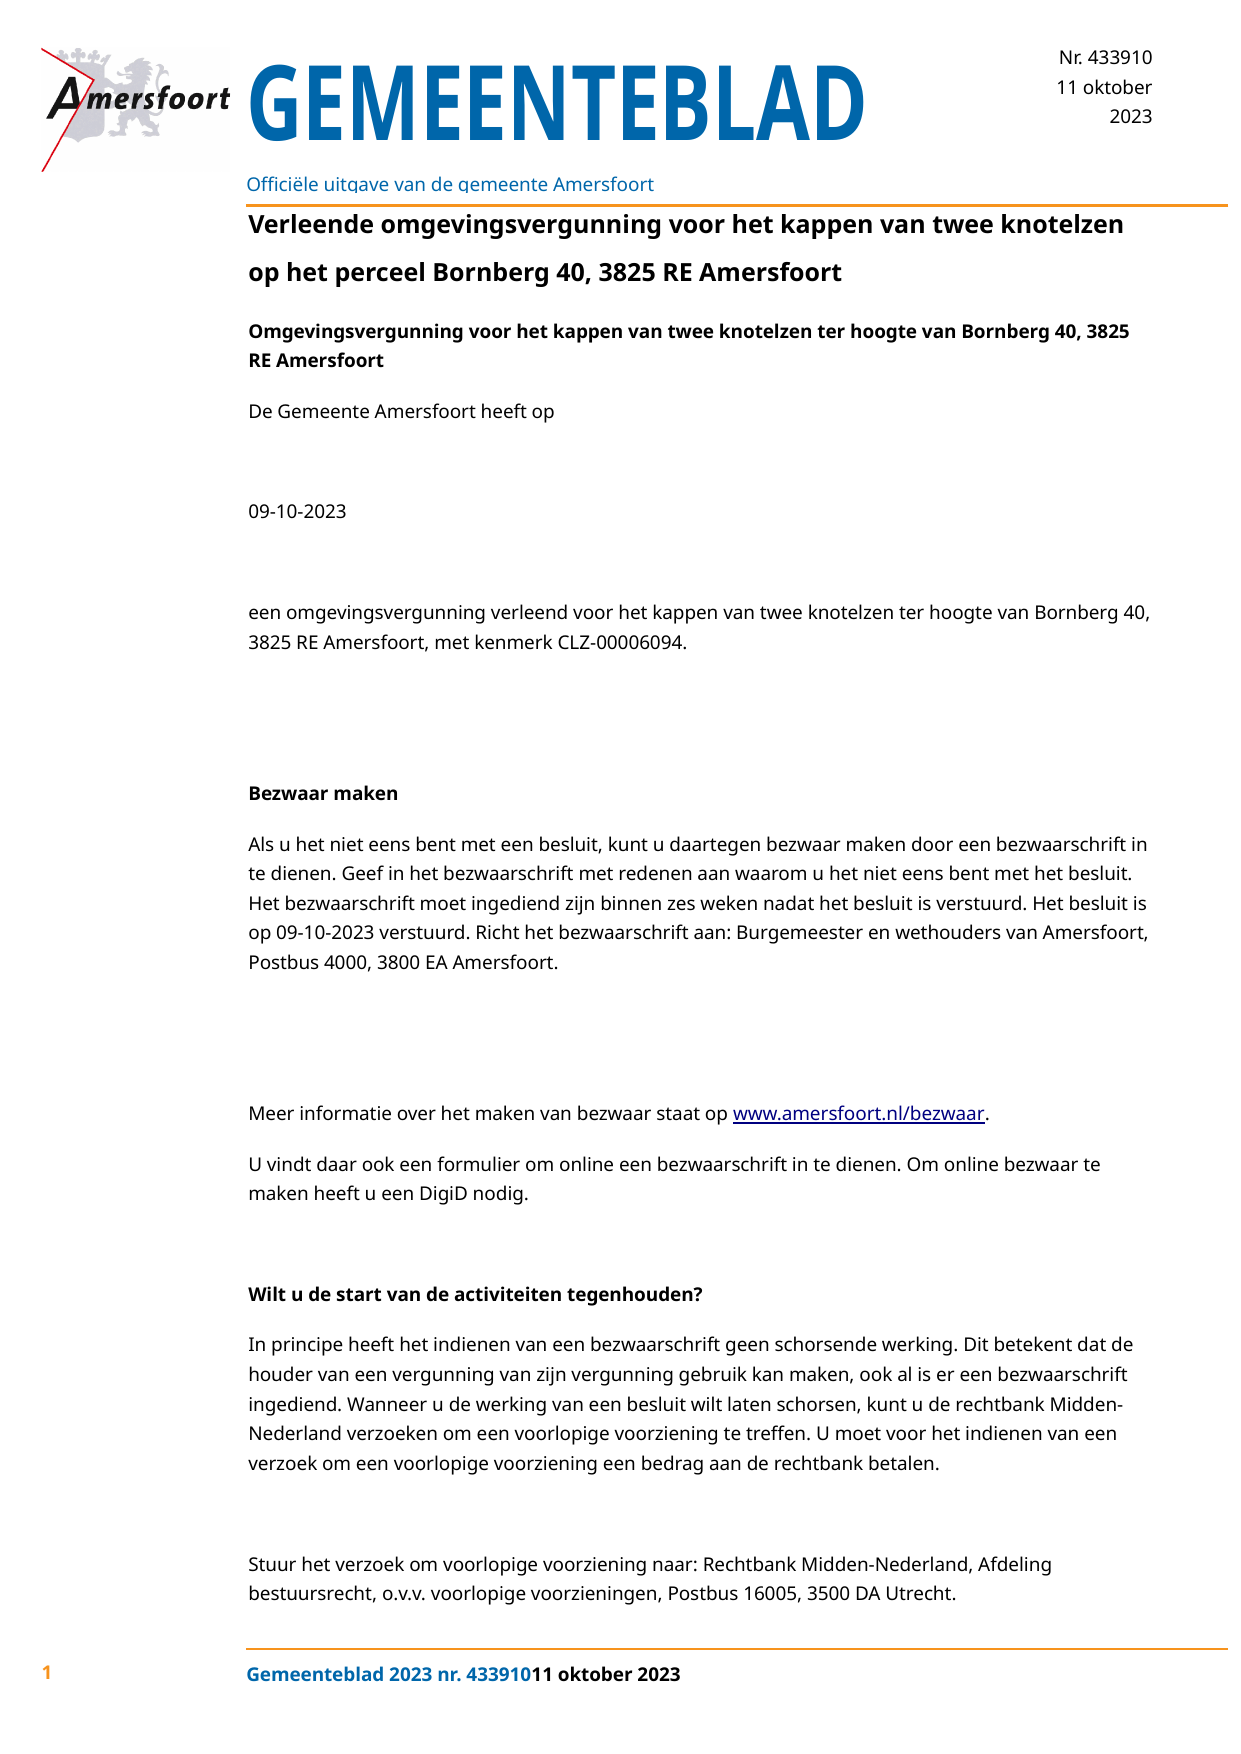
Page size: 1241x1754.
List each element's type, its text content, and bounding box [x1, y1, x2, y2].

text In principe heeft het indienen van een bezwaarschrift geen schorsende werking. Dit betekent dat de houder van een vergunning van zijn vergunning gebruik kan maken, ook al is er een bezwaarschrift ingediend. Wanneer u de werking van een besluit wilt laten schorsen, kunt u de rechtbank Midden-Nederland verzoeken om een voorlopige voorziening te treffen. U moet voor het indienen van een verzoek om een voorlopige voorziening een bedrag aan de rechtbank betalen. [248, 1332, 1152, 1476]
picture [41, 47, 231, 172]
text U vindt daar ook een formulier om online een bezwaarschrift in te dienen. Om online bezwaar te maken heeft u een DigiD nodig. [248, 1151, 1152, 1206]
text een omgevingsvergunning verleend voor het kappen van twee knotelzen ter hoogte van Bornberg 40, 3825 RE Amersfoort, met kenmerk CLZ-00006094. [248, 599, 1152, 655]
text Verleende omgevingsvergunning voor het kappen van twee knotelzen op het perceel Bornberg 40, 3825 RE Amersfoort [248, 207, 1152, 288]
text Stuur het verzoek om voorlopige voorziening naar: Rechtbank Midden-Nederland, Afdeling bestuursrecht, o.v.v. voorlopige voorzieningen, Postbus 16005, 3500 DA Utrecht. [248, 1551, 1152, 1606]
text Meer informatie over het maken van bezwaar staat op www.amersfoort.nl/bezwaar. [248, 1100, 1152, 1126]
text De Gemeente Amersfoort heeft op [248, 398, 1152, 424]
text Wilt u de start van de activiteiten tegenhouden? [248, 1281, 1152, 1307]
text Als u het niet eens bent met een besluit, kunt u daartegen bezwaar maken door een bezwaarschrift in te dienen. Geef in het bezwaarschrift met redenen aan waarom u het niet eens bent met het besluit. Het bezwaarschrift moet ingediend zijn binnen zes weken nadat het besluit is verstuurd. Het besluit is op 09-10-2023 verstuurd. Richt het bezwaarschrift aan: Burgemeester en wethouders van Amersfoort, Postbus 4000, 3800 EA Amersfoort. [248, 831, 1152, 975]
text Bezwaar maken [248, 780, 1152, 806]
text 09-10-2023 [248, 499, 1152, 524]
text Omgevingsvergunning voor het kappen van twee knotelzen ter hoogte van Bornberg 40, 3825 RE Amersfoort [248, 318, 1152, 373]
